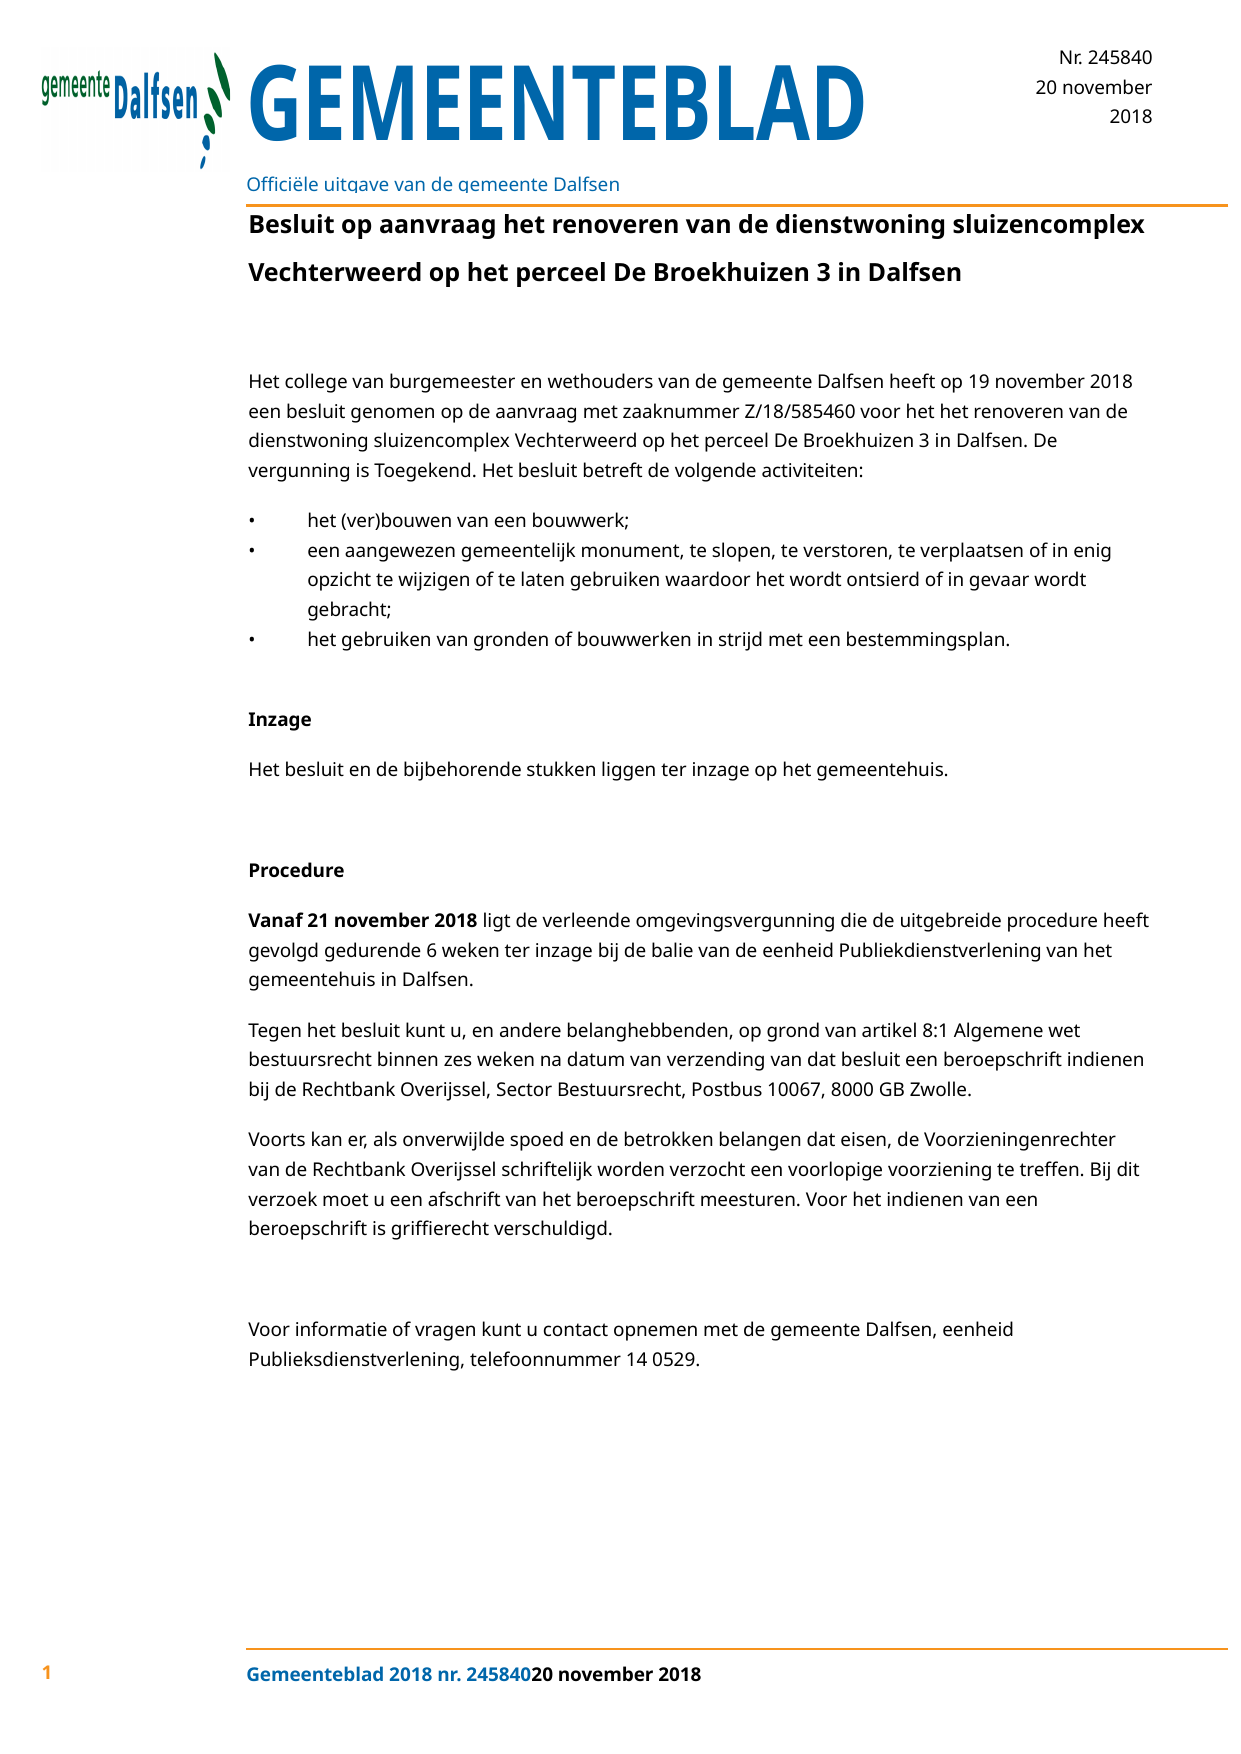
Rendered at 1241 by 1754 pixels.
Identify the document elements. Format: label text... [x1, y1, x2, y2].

text Voorts kan er, als onverwijlde spoed en de betrokken belangen dat eisen, de Voorzieningenrechter van de Rechtbank Overijssel schriftelijk worden verzocht een voorlopige voorziening te treffen. Bij dit verzoek moet u een afschrift van het beroepschrift meesturen. Voor het indienen van een beroepschrift is griffierecht verschuldigd. [248, 1127, 1152, 1241]
text Tegen het besluit kunt u, en andere belanghebbenden, op grond van artikel 8:1 Algemene wet bestuursrecht binnen zes weken na datum van verzending van dat besluit een beroepschrift indienen bij de Rechtbank Overijssel, Sector Bestuursrecht, Postbus 10067, 8000 GB Zwolle. [248, 1017, 1152, 1102]
text Het besluit en de bijbehorende stukken liggen ter inzage op het gemeentehuis. [248, 756, 1152, 782]
text Besluit op aanvraag het renoveren van de dienstwoning sluizencomplex Vechterweerd op het perceel De Broekhuizen 3 in Dalfsen [248, 207, 1152, 288]
text Vanaf 21 november 2018 ligt de verleende omgevingsvergunning die de uitgebreide procedure heeft gevolgd gedurende 6 weken ter inzage bij de balie van de eenheid Publiekdienstverlening van het gemeentehuis in Dalfsen. [248, 907, 1152, 992]
text Inzage [248, 706, 1152, 732]
text Voor informatie of vragen kunt u contact opnemen met de gemeente Dalfsen, eenheid Publieksdienstverlening, telefoonnummer 14 0529. [248, 1316, 1152, 1372]
picture [41, 47, 231, 172]
text Het college van burgemeester en wethouders van de gemeente Dalfsen heeft op 19 november 2018 een besluit genomen op de aanvraag met zaaknummer Z/18/585460 voor het het renoveren van de dienstwoning sluizencomplex Vechterweerd op het perceel De Broekhuizen 3 in Dalfsen. De vergunning is Toegekend. Het besluit betreft de volgende activiteiten: [248, 368, 1152, 483]
list het (ver)bouwen van een bouwwerk; [248, 507, 1152, 533]
text Procedure [248, 857, 1152, 883]
list een aangewezen gemeentelijk monument, te slopen, te verstoren, te verplaatsen of in enig opzicht te wijzigen of te laten gebruiken waardoor het wordt ontsierd of in gevaar wordt gebracht; [248, 537, 1152, 622]
list het gebruiken van gronden of bouwwerken in strijd met een bestemmingsplan. [248, 626, 1152, 652]
